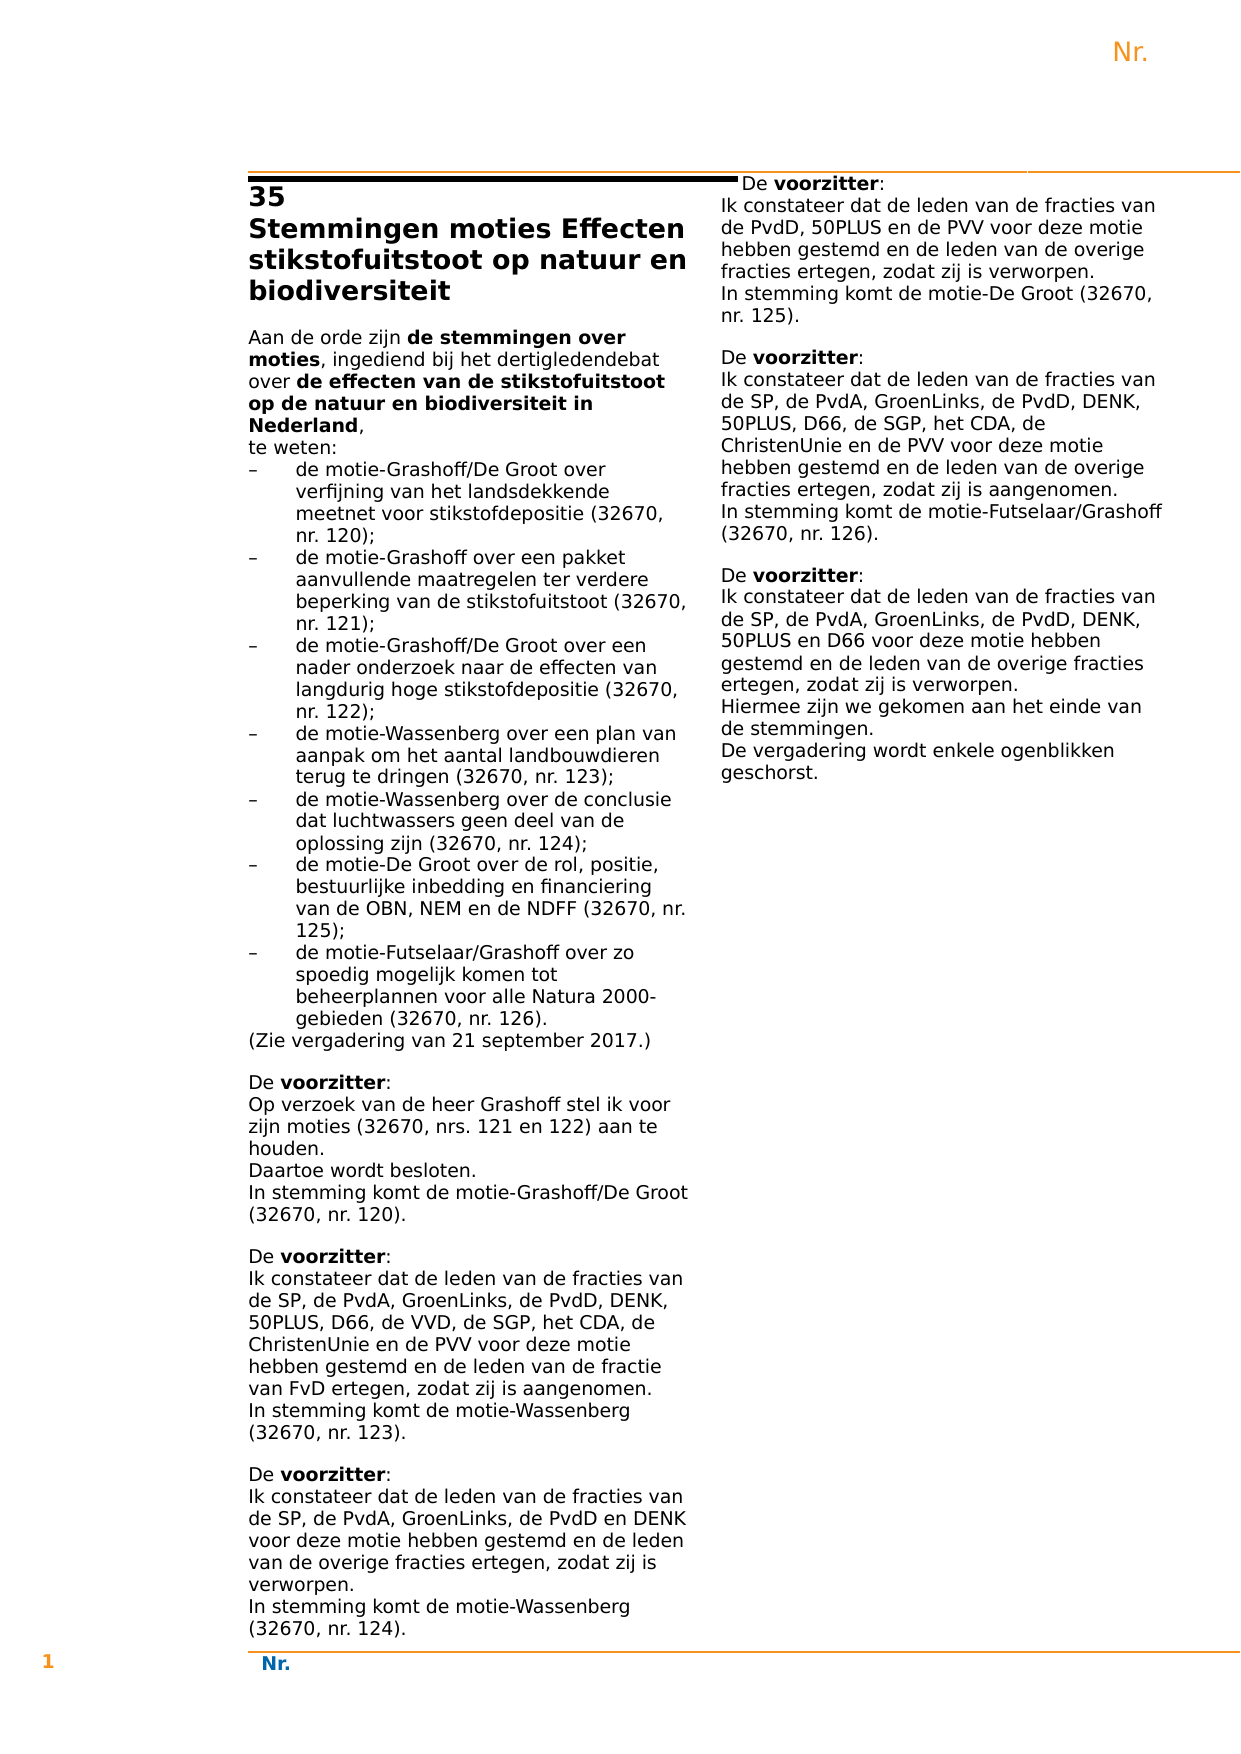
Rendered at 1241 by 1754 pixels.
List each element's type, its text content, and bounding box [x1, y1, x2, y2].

list de motie-Wassenberg over de conclusie dat luchtwassers geen deel van de oplossing zijn (32670, nr. 124); [248, 788, 691, 854]
text Ik constateer dat de leden van de fracties van de PvdD, 50PLUS en de PVV voor deze motie hebben gestemd en de leden van de overige fracties ertegen, zodat zij is verworpen. [721, 195, 1163, 283]
text Hiermee zijn we gekomen aan het einde van de stemmingen. [721, 696, 1163, 740]
list de motie-De Groot over de rol, positie, bestuurlijke inbedding en financiering van de OBN, NEM en de NDFF (32670, nr. 125); [248, 854, 691, 942]
text In stemming komt de motie-Futselaar/Grashoff (32670, nr. 126). [721, 501, 1163, 544]
text Ik constateer dat de leden van de fracties van de SP, de PvdA, GroenLinks, de PvdD, DENK, 50PLUS, D66, de VVD, de SGP, het CDA, de ChristenUnie en de PVV voor deze motie hebben gestemd en de leden van de fractie van FvD ertegen, zodat zij is aangenomen. [248, 1268, 691, 1400]
list de motie-Wassenberg over een plan van aanpak om het aantal landbouwdieren terug te dringen (32670, nr. 123); [248, 722, 691, 788]
text De voorzitter: [248, 1246, 691, 1268]
list de motie-Grashoff over een pakket aanvullende maatregelen ter verdere beperking van de stikstofuitstoot (32670, nr. 121); [248, 547, 691, 634]
text Ik constateer dat de leden van de fracties van de SP, de PvdA, GroenLinks, de PvdD, DENK, 50PLUS en D66 voor deze motie hebben gestemd en de leden van de overige fracties ertegen, zodat zij is verworpen. [721, 586, 1163, 696]
list de motie-Futselaar/Grashoff over zo spoedig mogelijk komen tot beheerplannen voor alle Natura 2000-gebieden (32670, nr. 126). [248, 942, 691, 1030]
text De voorzitter: [248, 1072, 691, 1094]
text In stemming komt de motie-Wassenberg (32670, nr. 123). [248, 1400, 691, 1444]
text De voorzitter: [721, 173, 1163, 195]
title 35 Stemmingen moties Effecten stikstofuitstoot op natuur en biodiversiteit [248, 182, 691, 307]
text (Zie vergadering van 21 september 2017.) [248, 1030, 691, 1052]
text In stemming komt de motie-De Groot (32670, nr. 125). [721, 283, 1163, 327]
list de motie-Grashoff/De Groot over verfijning van het landsdekkende meetnet voor stikstofdepositie (32670, nr. 120); [248, 459, 691, 547]
text Ik constateer dat de leden van de fracties van de SP, de PvdA, GroenLinks, de PvdD en DENK voor deze motie hebben gestemd en de leden van de overige fracties ertegen, zodat zij is verworpen. [248, 1486, 691, 1596]
text De voorzitter: [248, 1464, 691, 1486]
list de motie-Grashoff/De Groot over een nader onderzoek naar de effecten van langdurig hoge stikstofdepositie (32670, nr. 122); [248, 634, 691, 722]
text te weten: [248, 437, 691, 459]
text De voorzitter: [721, 564, 1163, 586]
text Op verzoek van de heer Grashoff stel ik voor zijn moties (32670, nrs. 121 en 122) aan te houden. [248, 1094, 691, 1160]
text Aan de orde zijn de stemmingen over moties, ingediend bij het dertigledendebat over de effecten van de stikstofuitstoot op de natuur en biodiversiteit in Nederland, [248, 327, 691, 437]
text Daartoe wordt besloten. [248, 1160, 691, 1182]
text In stemming komt de motie-Grashoff/De Groot (32670, nr. 120). [248, 1182, 691, 1226]
text De voorzitter: [721, 347, 1163, 369]
text De vergadering wordt enkele ogenblikken geschorst. [721, 740, 1163, 784]
text In stemming komt de motie-Wassenberg (32670, nr. 124). [248, 1596, 691, 1640]
text Ik constateer dat de leden van de fracties van de SP, de PvdA, GroenLinks, de PvdD, DENK, 50PLUS, D66, de SGP, het CDA, de ChristenUnie en de PVV voor deze motie hebben gestemd en de leden van de overige fracties ertegen, zodat zij is aangenomen. [721, 369, 1163, 501]
